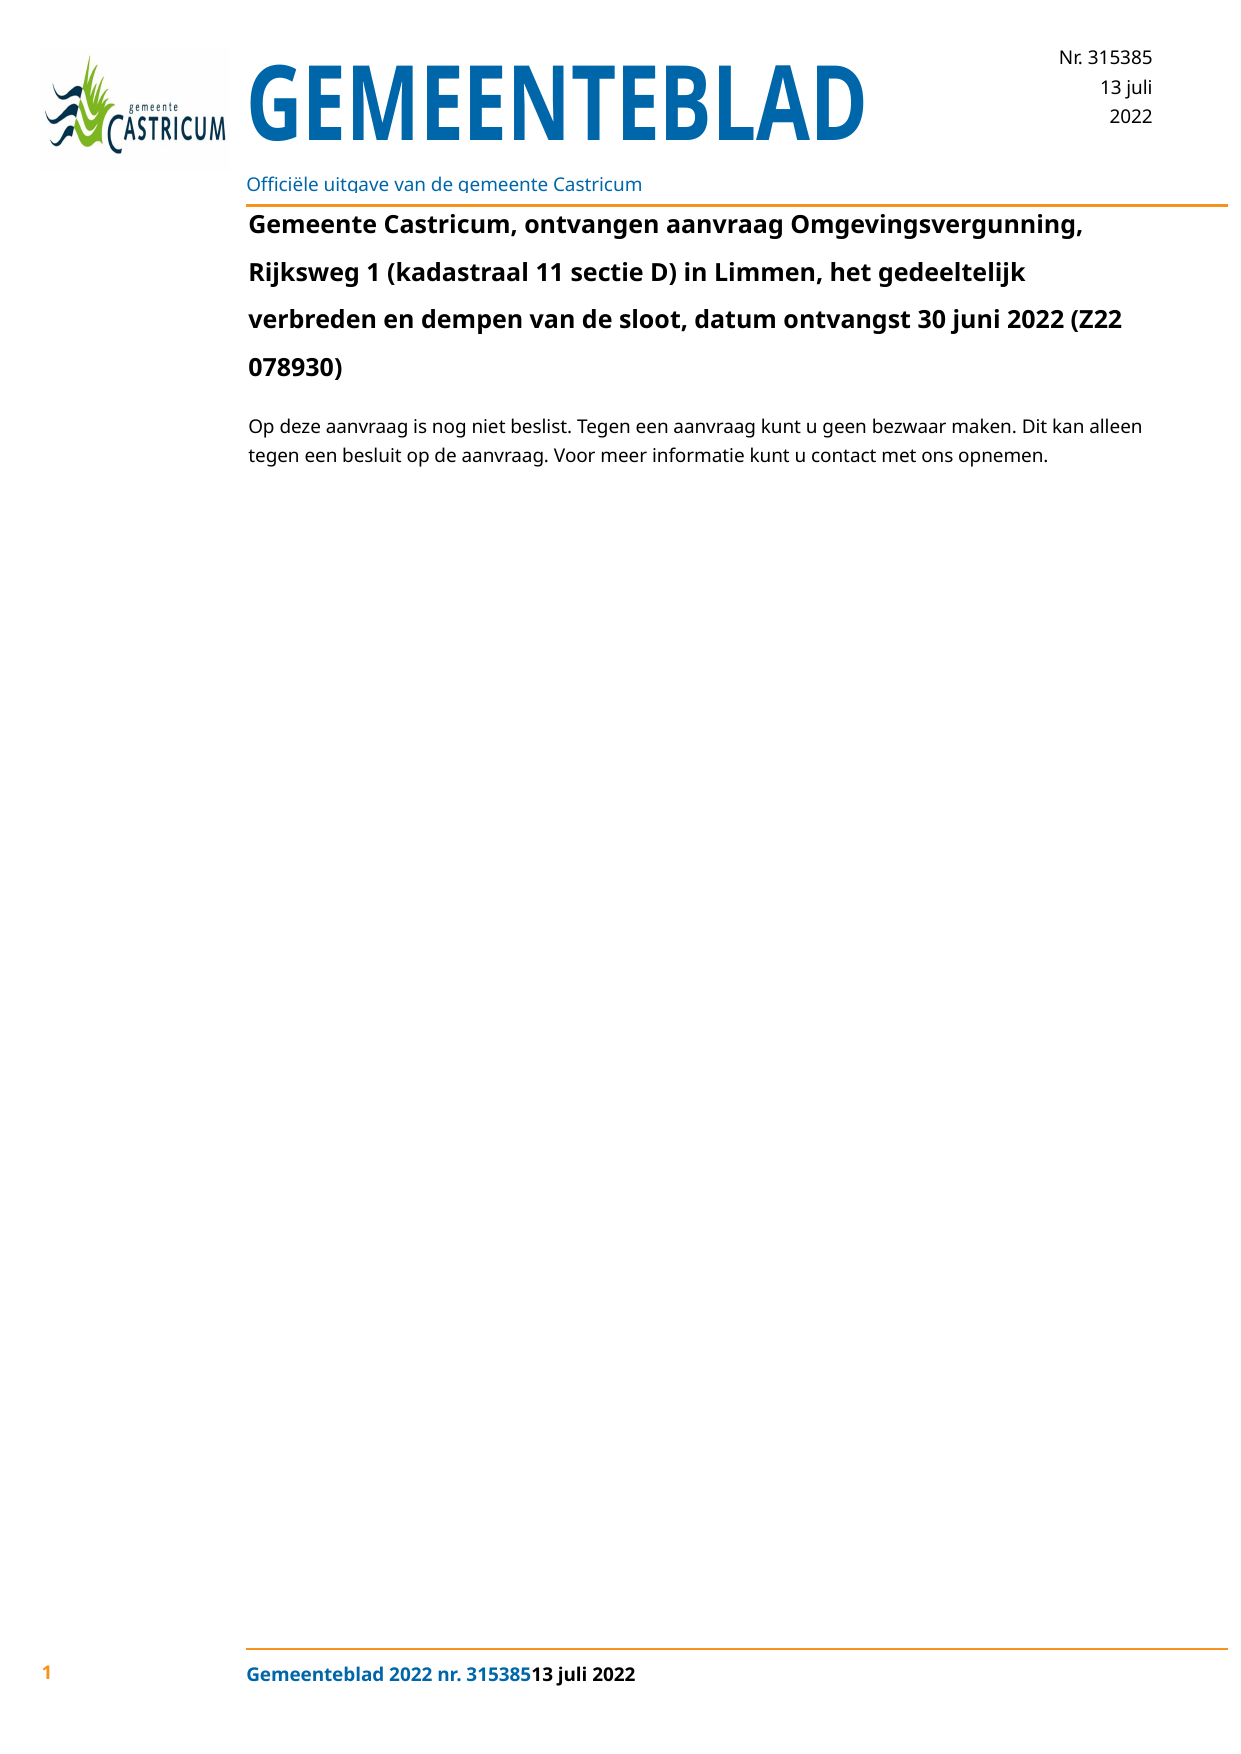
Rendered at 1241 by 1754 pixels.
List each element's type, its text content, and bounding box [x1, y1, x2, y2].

text Op deze aanvraag is nog niet beslist. Tegen een aanvraag kunt u geen bezwaar maken. Dit kan alleen tegen een besluit op de aanvraag. Voor meer informatie kunt u contact met ons opnemen. [248, 413, 1152, 468]
text Gemeente Castricum, ontvangen aanvraag Omgevingsvergunning, Rijksweg 1 (kadastraal 11 sectie D) in Limmen, het gedeeltelijk verbreden en dempen van de sloot, datum ontvangst 30 juni 2022 (Z22 078930) [248, 207, 1152, 384]
picture [41, 47, 231, 172]
